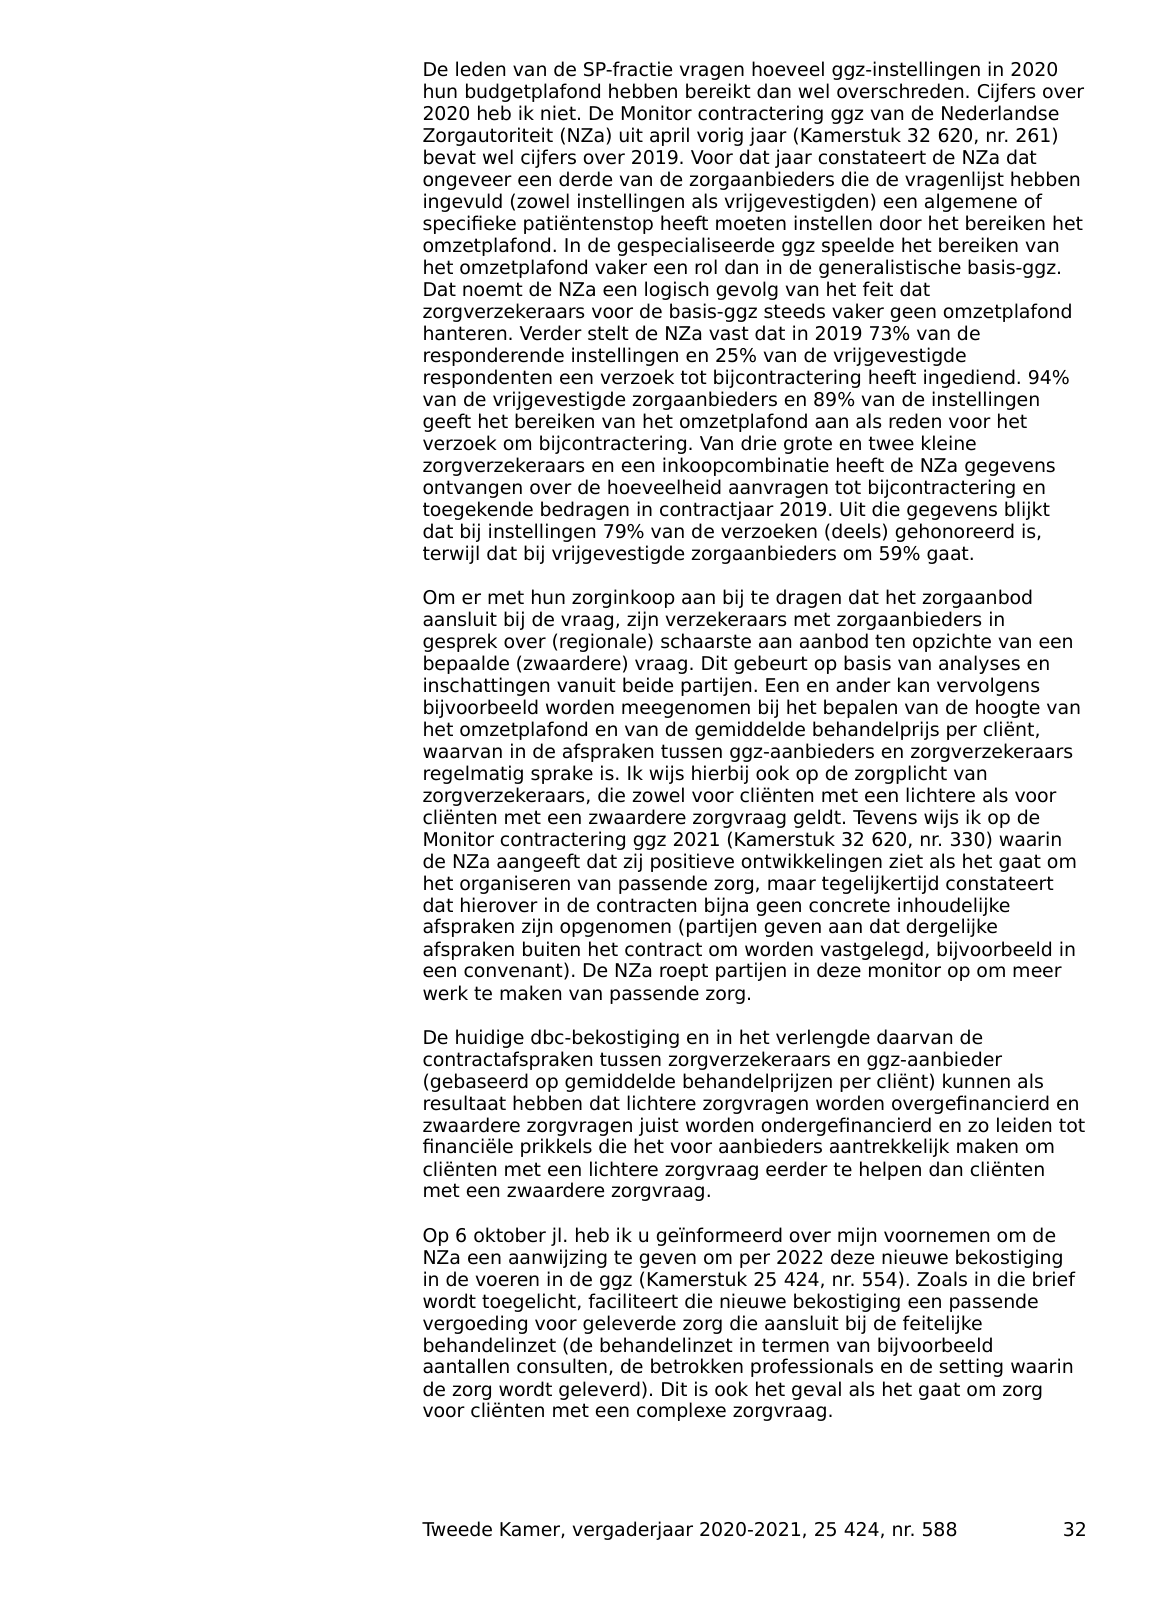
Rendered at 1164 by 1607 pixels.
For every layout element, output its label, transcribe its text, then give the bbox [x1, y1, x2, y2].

text De leden van de SP-fractie vragen hoeveel ggz-instellingen in 2020 hun budgetplafond hebben bereikt dan wel overschreden. Cijfers over 2020 heb ik niet. De Monitor contractering ggz van de Nederlandse Zorgautoriteit (NZa) uit april vorig jaar (Kamerstuk 32 620, nr. 261) bevat wel cijfers over 2019. Voor dat jaar constateert de NZa dat ongeveer een derde van de zorgaanbieders die de vragenlijst hebben ingevuld (zowel instellingen als vrijgevestigden) een algemene of specifieke patiëntenstop heeft moeten instellen door het bereiken het omzetplafond. In de gespecialiseerde ggz speelde het bereiken van het omzetplafond vaker een rol dan in de generalistische basis-ggz. Dat noemt de NZa een logisch gevolg van het feit dat zorgverzekeraars voor de basis-ggz steeds vaker geen omzetplafond hanteren. Verder stelt de NZa vast dat in 2019 73% van de responderende instellingen en 25% van de vrijgevestigde respondenten een verzoek tot bijcontractering heeft ingediend. 94% van de vrijgevestigde zorgaanbieders en 89% van de instellingen geeft het bereiken van het omzetplafond aan als reden voor het verzoek om bijcontractering. Van drie grote en twee kleine zorgverzekeraars en een inkoopcombinatie heeft de NZa gegevens ontvangen over de hoeveelheid aanvragen tot bijcontractering en toegekende bedragen in contractjaar 2019. Uit die gegevens blijkt dat bij instellingen 79% van de verzoeken (deels) gehonoreerd is, terwijl dat bij vrijgevestigde zorgaanbieders om 59% gaat. [422, 59, 1087, 564]
text De huidige dbc-bekostiging en in het verlengde daarvan de contractafspraken tussen zorgverzekeraars en ggz-aanbieder (gebaseerd op gemiddelde behandelprijzen per cliënt) kunnen als resultaat hebben dat lichtere zorgvragen worden overgefinancierd en zwaardere zorgvragen juist worden ondergefinancierd en zo leiden tot financiële prikkels die het voor aanbieders aantrekkelijk maken om cliënten met een lichtere zorgvraag eerder te helpen dan cliënten met een zwaardere zorgvraag. [422, 1027, 1087, 1202]
text Op 6 oktober jl. heb ik u geïnformeerd over mijn voornemen om de NZa een aanwijzing te geven om per 2022 deze nieuwe bekostiging in de voeren in de ggz (Kamerstuk 25 424, nr. 554). Zoals in die brief wordt toegelicht, faciliteert die nieuwe bekostiging een passende vergoeding voor geleverde zorg die aansluit bij de feitelijke behandelinzet (de behandelinzet in termen van bijvoorbeeld aantallen consulten, de betrokken professionals en de setting waarin de zorg wordt geleverd). Dit is ook het geval als het gaat om zorg voor cliënten met een complexe zorgvraag. [422, 1224, 1087, 1422]
text Om er met hun zorginkoop aan bij te dragen dat het zorgaanbod aansluit bij de vraag, zijn verzekeraars met zorgaanbieders in gesprek over (regionale) schaarste aan aanbod ten opzichte van een bepaalde (zwaardere) vraag. Dit gebeurt op basis van analyses en inschattingen vanuit beide partijen. Een en ander kan vervolgens bijvoorbeeld worden meegenomen bij het bepalen van de hoogte van het omzetplafond en van de gemiddelde behandelprijs per cliënt, waarvan in de afspraken tussen ggz-aanbieders en zorgverzekeraars regelmatig sprake is. Ik wijs hierbij ook op de zorgplicht van zorgverzekeraars, die zowel voor cliënten met een lichtere als voor cliënten met een zwaardere zorgvraag geldt. Tevens wijs ik op de Monitor contractering ggz 2021 (Kamerstuk 32 620, nr. 330) waarin de NZa aangeeft dat zij positieve ontwikkelingen ziet als het gaat om het organiseren van passende zorg, maar tegelijkertijd constateert dat hierover in de contracten bijna geen concrete inhoudelijke afspraken zijn opgenomen (partijen geven aan dat dergelijke afspraken buiten het contract om worden vastgelegd, bijvoorbeeld in een convenant). De NZa roept partijen in deze monitor op om meer werk te maken van passende zorg. [422, 587, 1087, 1004]
